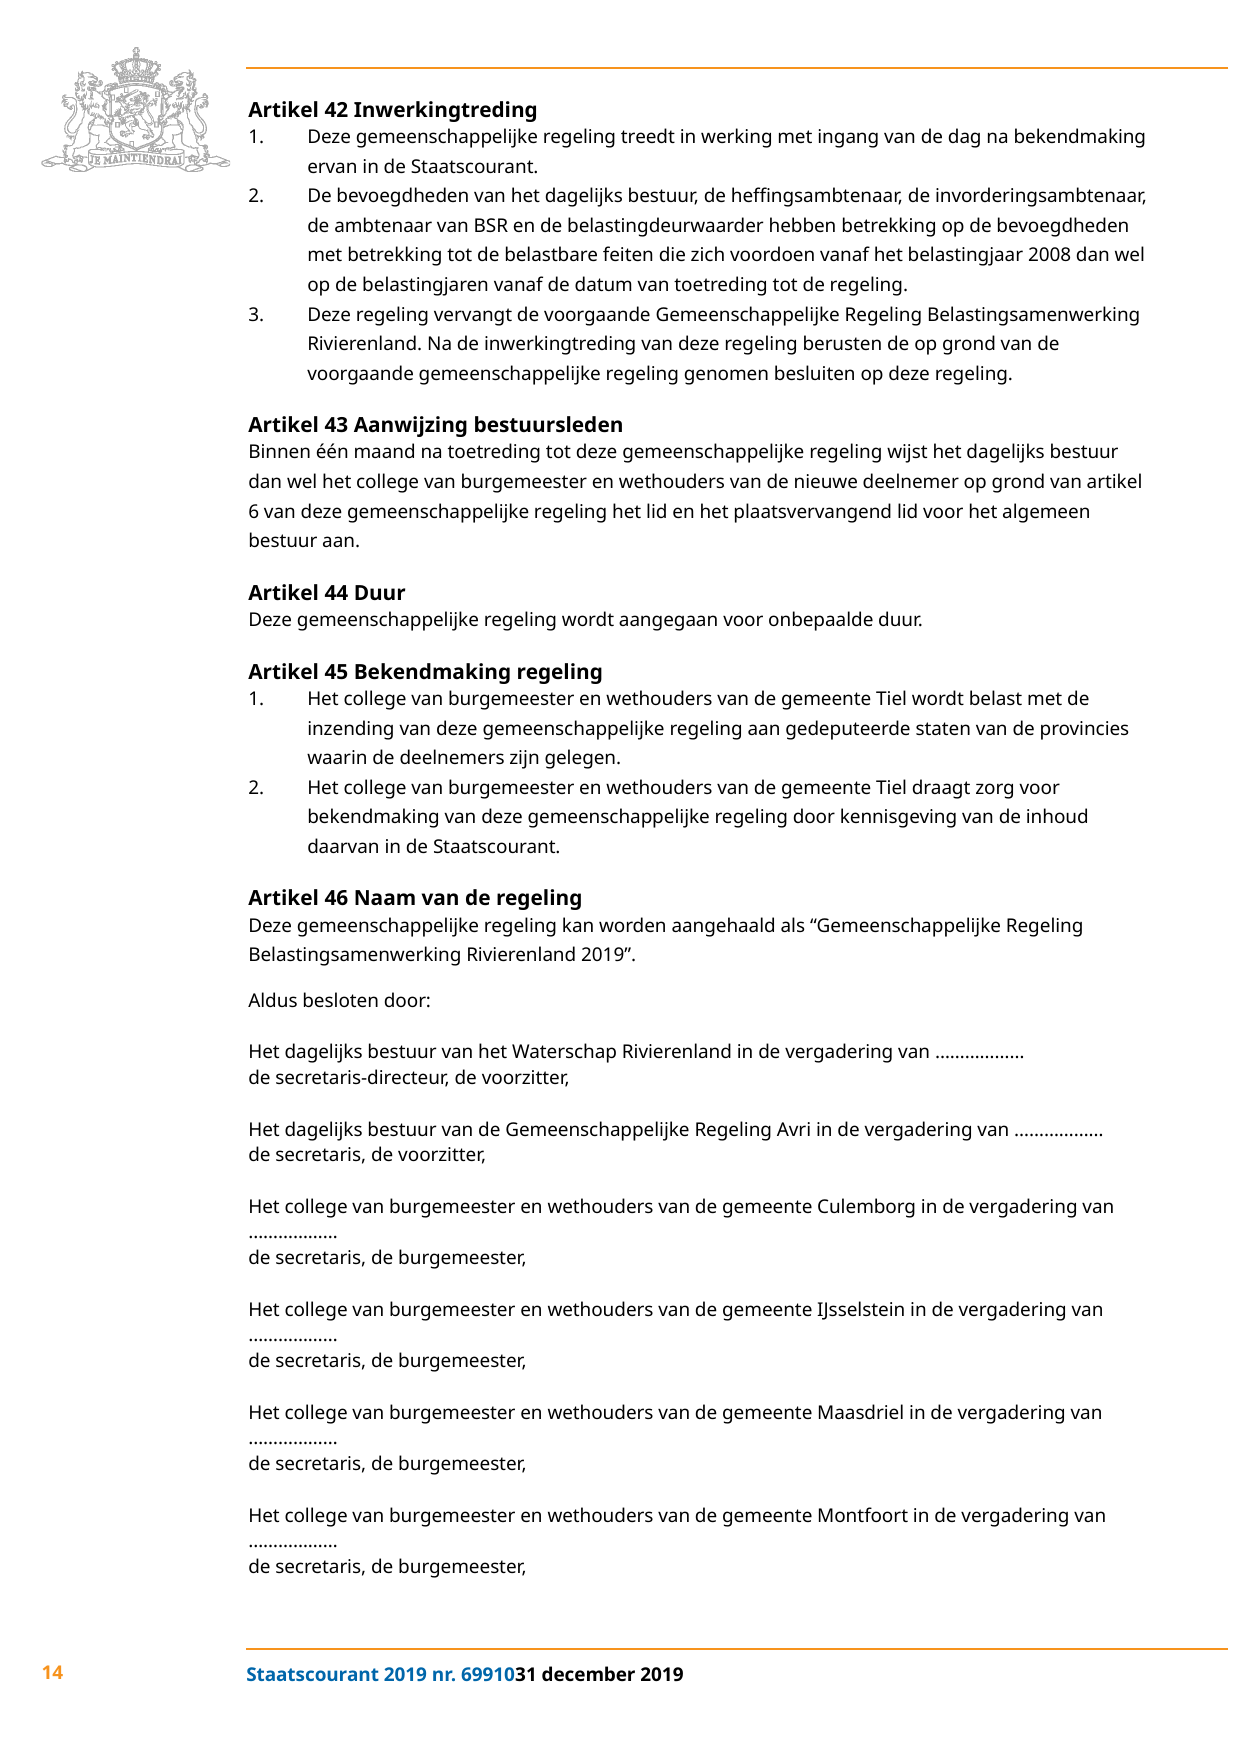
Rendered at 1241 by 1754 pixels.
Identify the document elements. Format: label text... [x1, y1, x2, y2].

text Binnen één maand na toetreding tot deze gemeenschappelijke regeling wijst het dagelijks bestuur dan wel het college van burgemeester en wethouders van de nieuwe deelnemer op grond van artikel 6 van deze gemeenschappelijke regeling het lid en het plaatsvervangend lid voor het algemeen bestuur aan. [248, 439, 1152, 553]
text Het dagelijks bestuur van de Gemeenschappelijke Regeling Avri in de vergadering van ……………… [248, 1116, 1152, 1142]
text de secretaris-directeur, de voorzitter, [248, 1064, 1152, 1090]
text Artikel 42 Inwerkingtreding [248, 95, 1152, 123]
text Het college van burgemeester en wethouders van de gemeente Maasdriel in de vergadering van ……………… [248, 1399, 1152, 1450]
text Aldus besloten door: [248, 987, 1152, 1013]
picture [41, 47, 231, 172]
list Het college van burgemeester en wethouders van de gemeente Tiel draagt zorg voor bekendmaking van deze gemeenschappelijke regeling door kennisgeving van de inhoud daarvan in de Staatscourant. [248, 774, 1152, 859]
text de secretaris, de burgemeester, [248, 1553, 1152, 1579]
list De bevoegdheden van het dagelijks bestuur, de heffingsambtenaar, de invorderingsambtenaar, de ambtenaar van BSR en de belastingdeurwaarder hebben betrekking op de bevoegdheden met betrekking tot de belastbare feiten die zich voordoen vanaf het belastingjaar 2008 dan wel op de belastingjaren vanaf de datum van toetreding tot de regeling. [248, 182, 1152, 297]
text Deze gemeenschappelijke regeling wordt aangegaan voor onbepaalde duur. [248, 606, 1152, 632]
list Deze gemeenschappelijke regeling treedt in werking met ingang van de dag na bekendmaking ervan in de Staatscourant. [248, 123, 1152, 178]
text de secretaris, de voorzitter, [248, 1142, 1152, 1167]
list Het college van burgemeester en wethouders van de gemeente Tiel wordt belast met de inzending van deze gemeenschappelijke regeling aan gedeputeerde staten van de provincies waarin de deelnemers zijn gelegen. [248, 685, 1152, 770]
list Deze regeling vervangt de voorgaande Gemeenschappelijke Regeling Belastingsamenwerking Rivierenland. Na de inwerkingtreding van deze regeling berusten de op grond van de voorgaande gemeenschappelijke regeling genomen besluiten op deze regeling. [248, 301, 1152, 386]
text Artikel 44 Duur [248, 578, 1152, 606]
text Artikel 45 Bekendmaking regeling [248, 657, 1152, 685]
text Artikel 43 Aanwijzing bestuursleden [248, 410, 1152, 439]
text Artikel 46 Naam van de regeling [248, 883, 1152, 912]
text Het college van burgemeester en wethouders van de gemeente Culemborg in de vergadering van ……………… [248, 1193, 1152, 1244]
text de secretaris, de burgemeester, [248, 1347, 1152, 1373]
text Het college van burgemeester en wethouders van de gemeente Montfoort in de vergadering van ……………… [248, 1502, 1152, 1553]
text de secretaris, de burgemeester, [248, 1450, 1152, 1476]
text Het college van burgemeester en wethouders van de gemeente IJsselstein in de vergadering van ……………… [248, 1296, 1152, 1347]
text Deze gemeenschappelijke regeling kan worden aangehaald als “Gemeenschappelijke Regeling Belastingsamenwerking Rivierenland 2019”. [248, 912, 1152, 967]
text Het dagelijks bestuur van het Waterschap Rivierenland in de vergadering van ……………… [248, 1039, 1152, 1064]
text de secretaris, de burgemeester, [248, 1244, 1152, 1270]
